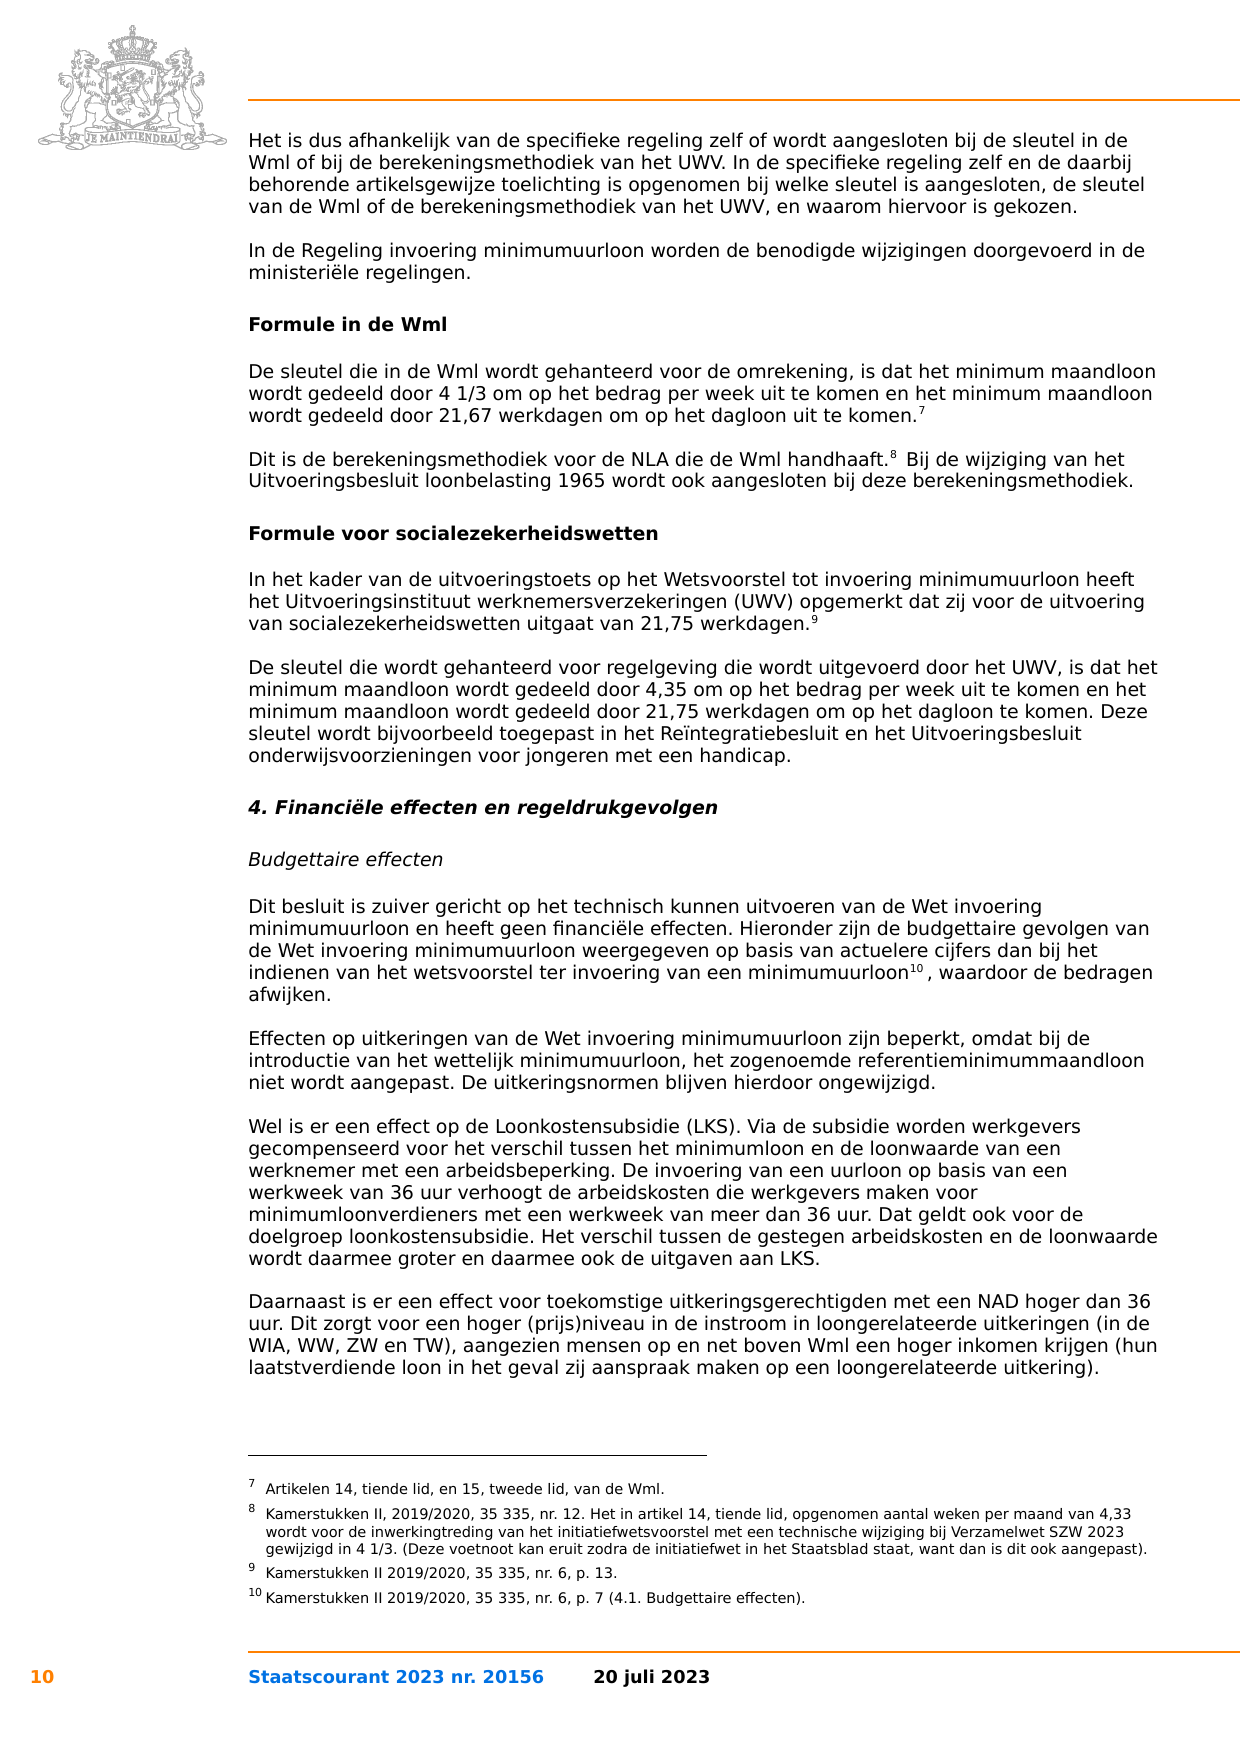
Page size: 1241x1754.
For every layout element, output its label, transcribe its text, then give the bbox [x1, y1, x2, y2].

text Dit is de berekeningsmethodiek voor de NLA die de Wml handhaaft. Bij de wijziging van het Uitvoeringsbesluit loonbelasting 1965 wordt ook aangesloten bij deze berekeningsmethodiek. [248, 448, 1163, 492]
text Artikelen 14, tiende lid, en 15, tweede lid, van de Wml. [248, 1477, 1163, 1499]
text De sleutel die wordt gehanteerd voor regelgeving die wordt uitgevoerd door het UWV, is dat het minimum maandloon wordt gedeeld door 4,35 om op het bedrag per week uit te komen en het minimum maandloon wordt gedeeld door 21,75 werkdagen om op het dagloon te komen. Deze sleutel wordt bijvoorbeeld toegepast in het Reïntegratiebesluit en het Uitvoeringsbesluit onderwijsvoorzieningen voor jongeren met een handicap. [248, 657, 1163, 767]
text Effecten op uitkeringen van de Wet invoering minimumuurloon zijn beperkt, omdat bij de introductie van het wettelijk minimumuurloon, het zogenoemde referentieminimummaandloon niet wordt aangepast. De uitkeringsnormen blijven hierdoor ongewijzigd. [248, 1028, 1163, 1094]
text Dit besluit is zuiver gericht op het technisch kunnen uitvoeren van de Wet invoering minimumuurloon en heeft geen financiële effecten. Hieronder zijn de budgettaire gevolgen van de Wet invoering minimumuurloon weergegeven op basis van actuelere cijfers dan bij het indienen van het wetsvoorstel ter invoering van een minimumuurloon, waardoor de bedragen afwijken. [248, 896, 1163, 1006]
text Het is dus afhankelijk van de specifieke regeling zelf of wordt aangesloten bij de sleutel in de Wml of bij de berekeningsmethodiek van het UWV. In de specifieke regeling zelf en de daarbij behorende artikelsgewijze toelichting is opgenomen bij welke sleutel is aangesloten, de sleutel van de Wml of de berekeningsmethodiek van het UWV, en waarom hiervoor is gekozen. [248, 130, 1163, 218]
subtitle 4. Financiële effecten en regeldrukgevolgen [248, 797, 1163, 819]
text Daarnaast is er een effect voor toekomstige uitkeringsgerechtigden met een NAD hoger dan 36 uur. Dit zorgt voor een hoger (prijs)niveau in de instroom in loongerelateerde uitkeringen (in de WIA, WW, ZW en TW), aangezien mensen op en net boven Wml een hoger inkomen krijgen (hun laatstverdiende loon in het geval zij aanspraak maken op een loongerelateerde uitkering). [248, 1291, 1163, 1379]
text Wel is er een effect op de Loonkostensubsidie (LKS). Via de subsidie worden werkgevers gecompenseerd voor het verschil tussen het minimumloon en de loonwaarde van een werknemer met een arbeidsbeperking. De invoering van een uurloon op basis van een werkweek van 36 uur verhoogt de arbeidskosten die werkgevers maken voor minimumloonverdieners met een werkweek van meer dan 36 uur. Dat geldt ook voor de doelgroep loonkostensubsidie. Het verschil tussen de gestegen arbeidskosten en de loonwaarde wordt daarmee groter en daarmee ook de uitgaven aan LKS. [248, 1116, 1163, 1269]
text In het kader van de uitvoeringstoets op het Wetsvoorstel tot invoering minimumuurloon heeft het Uitvoeringsinstituut werknemersverzekeringen (UWV) opgemerkt dat zij voor de uitvoering van socialezekerheidswetten uitgaat van 21,75 werkdagen. [248, 569, 1163, 635]
text Kamerstukken II, 2019/2020, 35 335, nr. 12. Het in artikel 14, tiende lid, opgenomen aantal weken per maand van 4,33 wordt voor de inwerkingtreding van het initiatiefwetsvoorstel met een technische wijziging bij Verzamelwet SZW 2023 gewijzigd in 4 1/3. (Deze voetnoot kan eruit zodra de initiatiefwet in het Staatsblad staat, want dan is dit ook aangepast). [248, 1502, 1163, 1558]
text De sleutel die in de Wml wordt gehanteerd voor de omrekening, is dat het minimum maandloon wordt gedeeld door 4 1/3 om op het bedrag per week uit te komen en het minimum maandloon wordt gedeeld door 21,67 werkdagen om op het dagloon uit te komen. [248, 361, 1163, 427]
picture [38, 25, 227, 150]
subtitle Budgettaire effecten [248, 849, 1163, 871]
subtitle Formule voor socialezekerheidswetten [248, 522, 1163, 544]
text In de Regeling invoering minimumuurloon worden de benodigde wijzigingen doorgevoerd in de ministeriële regelingen. [248, 240, 1163, 284]
subtitle Formule in de Wml [248, 314, 1163, 336]
text Kamerstukken II 2019/2020, 35 335, nr. 6, p. 7 (4.1. Budgettaire effecten). [248, 1586, 1163, 1608]
text Kamerstukken II 2019/2020, 35 335, nr. 6, p. 13. [248, 1561, 1163, 1583]
